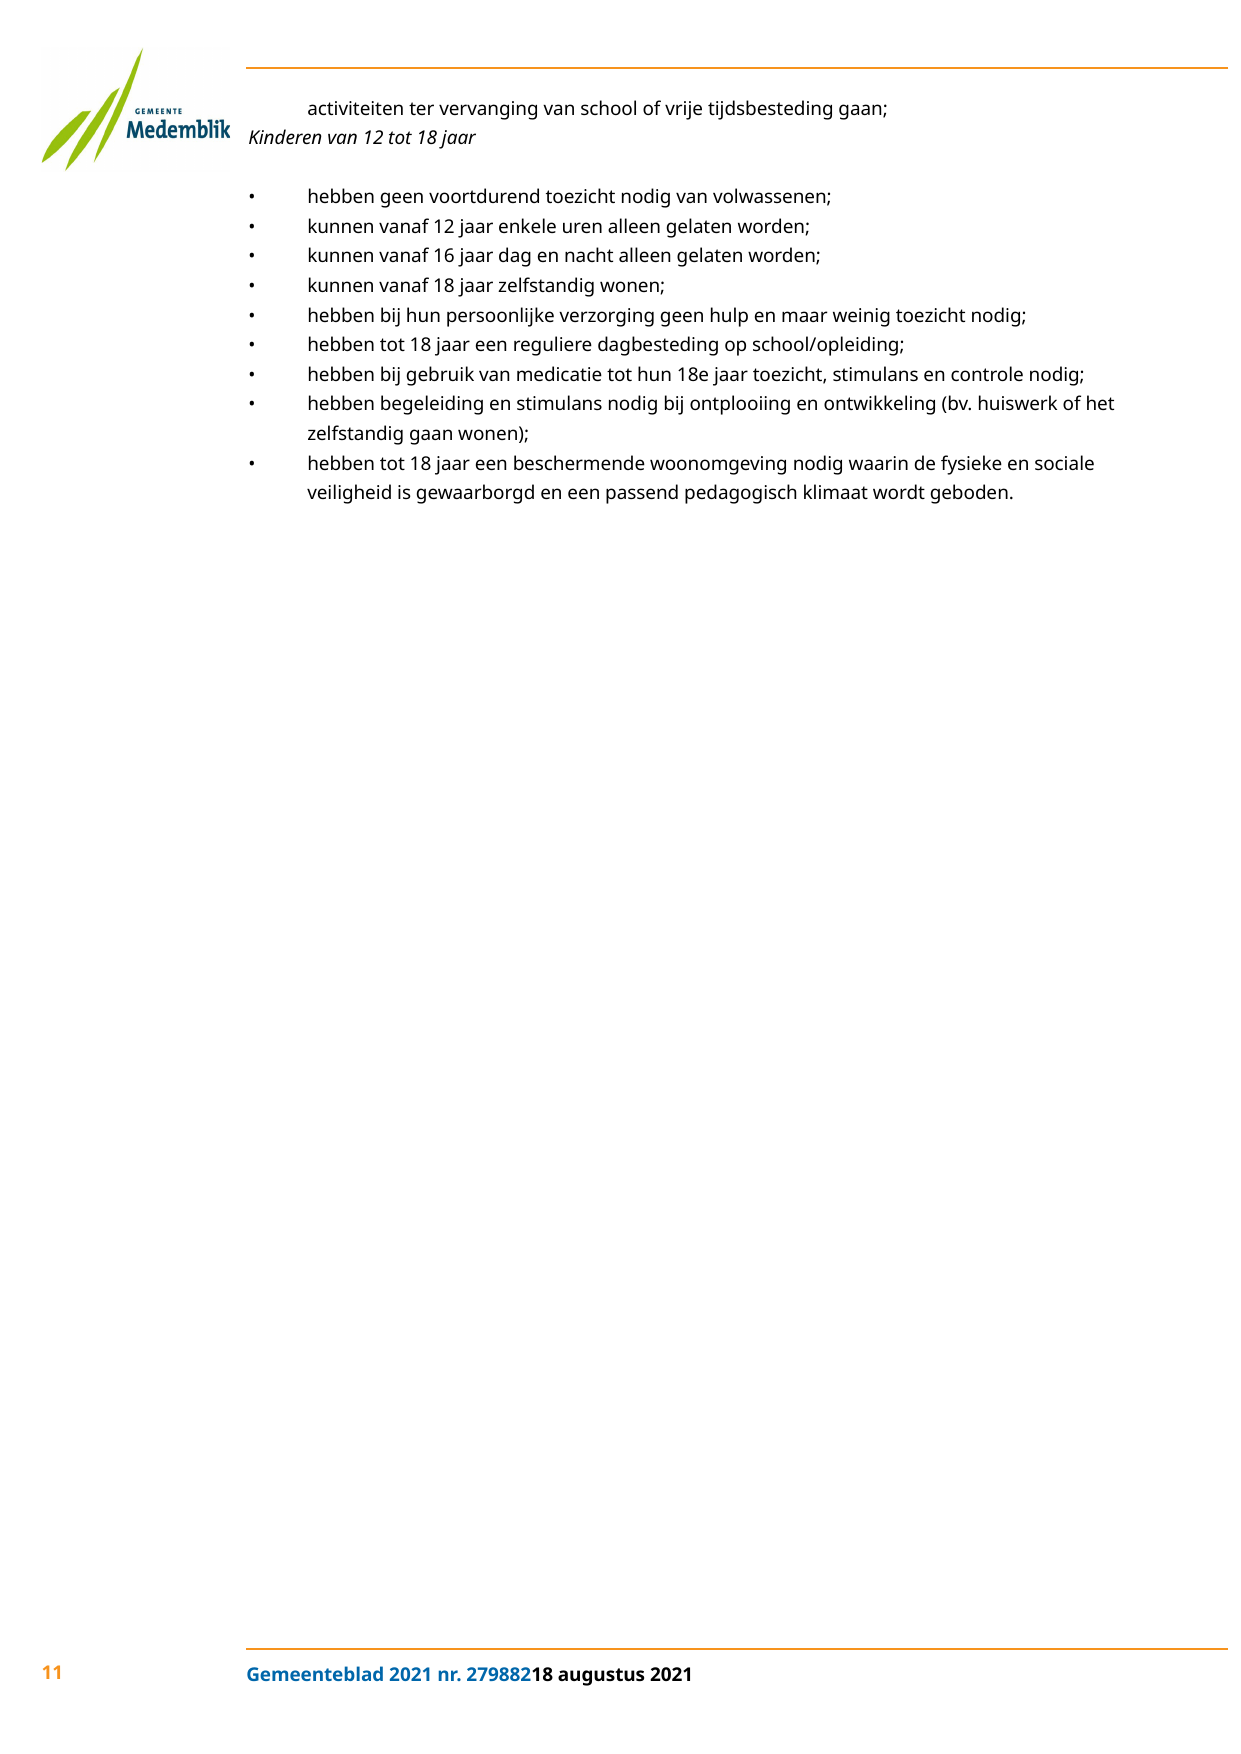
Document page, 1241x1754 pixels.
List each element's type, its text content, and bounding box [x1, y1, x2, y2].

list hebben bij gebruik van medicatie tot hun 18e jaar toezicht, stimulans en controle nodig; [248, 361, 1152, 387]
list kunnen vanaf 16 jaar dag en nacht alleen gelaten worden; [248, 243, 1152, 268]
list hebben bij hun persoonlijke verzorging geen hulp en maar weinig toezicht nodig; [248, 302, 1152, 328]
list hebben tot 18 jaar een beschermende woonomgeving nodig waarin de fysieke en sociale veiligheid is gewaarborgd en een passend pedagogisch klimaat wordt geboden. [248, 450, 1152, 505]
picture [41, 47, 231, 172]
list hebben begeleiding en stimulans nodig bij ontplooiing en ontwikkeling (bv. huiswerk of het zelfstandig gaan wonen); [248, 391, 1152, 446]
list hebben tot 18 jaar een reguliere dagbesteding op school/opleiding; [248, 331, 1152, 357]
list kunnen vanaf 18 jaar zelfstandig wonen; [248, 272, 1152, 298]
list hebben geen voortdurend toezicht nodig van volwassenen; [248, 183, 1152, 209]
text Kinderen van 12 tot 18 jaar [248, 124, 1152, 150]
list kunnen vanaf 12 jaar enkele uren alleen gelaten worden; [248, 213, 1152, 239]
list activiteiten ter vervanging van school of vrije tijdsbesteding gaan; [248, 95, 1152, 121]
